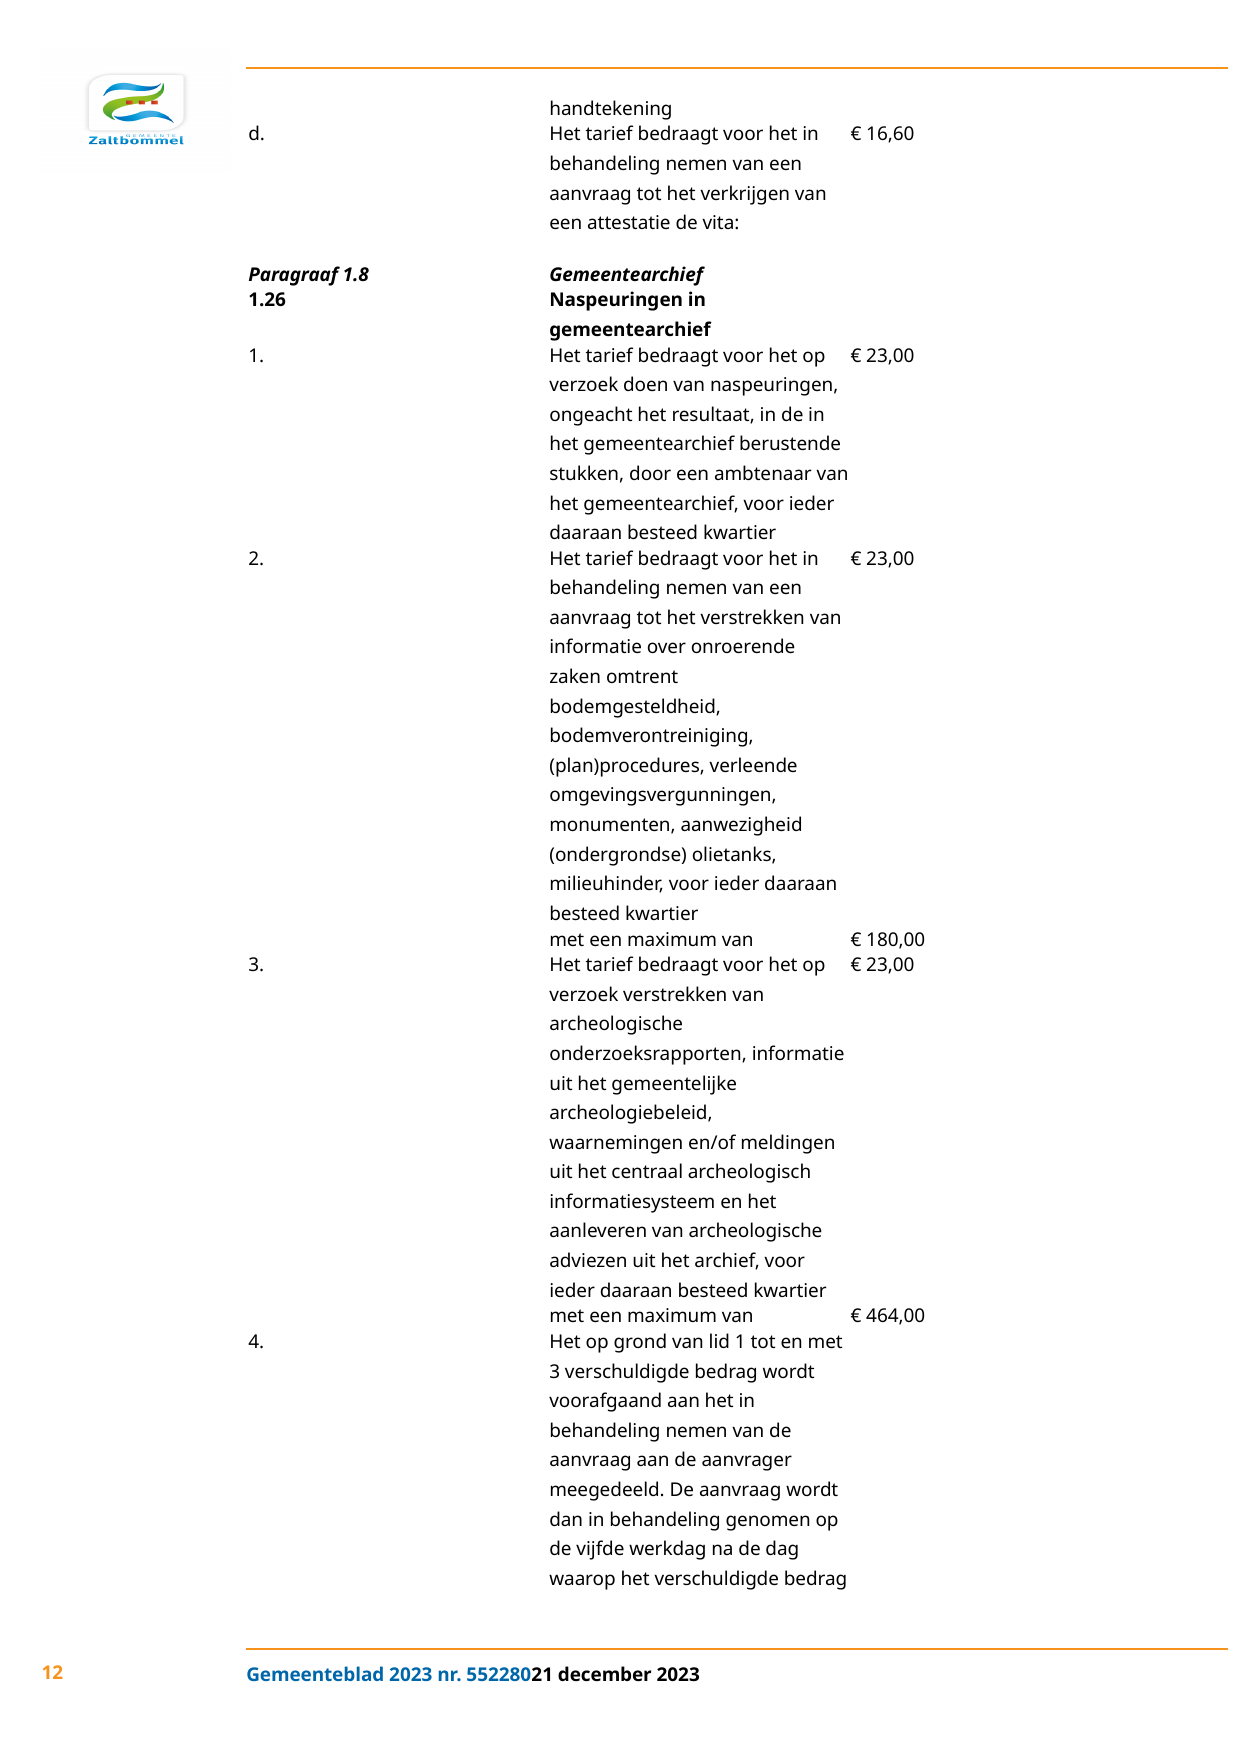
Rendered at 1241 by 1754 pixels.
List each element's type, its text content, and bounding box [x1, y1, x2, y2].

table_cell Het tarief bedraagt voor het in behandeling nemen van een aanvraag tot het verkrijgen van een attestatie de vita: [549, 121, 850, 235]
table_cell [850, 286, 1152, 342]
table_cell Het op grond van lid 1 tot en met 3 verschuldigde bedrag wordt voorafgaand aan het in behandeling nemen van de aanvraag aan de aanvrager meegedeeld. De aanvraag wordt dan in behandeling genomen op de vijfde werkdag na de dag waarop het verschuldigde bedrag [549, 1328, 850, 1591]
table_cell handtekening [549, 95, 850, 121]
picture [41, 47, 231, 172]
table_cell [248, 235, 549, 261]
table_cell € 23,00 [850, 545, 1152, 926]
table_cell € 16,60 [850, 121, 1152, 235]
table_cell € 180,00 [850, 926, 1152, 951]
table_cell [850, 95, 1152, 121]
table_cell [549, 235, 850, 261]
table_cell Het tarief bedraagt voor het in behandeling nemen van een aanvraag tot het verstrekken van informatie over onroerende zaken omtrent bodemgesteldheid, bodemverontreiniging, (plan)procedures, verleende omgevingsvergunningen, monumenten, aanwezigheid (ondergrondse) olietanks, milieuhinder, voor ieder daaraan besteed kwartier [549, 545, 850, 926]
table_cell 4. [248, 1328, 549, 1591]
table_cell d. [248, 121, 549, 235]
table_cell [248, 926, 549, 951]
table_cell Naspeuringen in gemeentearchief [549, 286, 850, 342]
table_cell [850, 261, 1152, 286]
table_cell met een maximum van [549, 926, 850, 951]
table_cell [850, 235, 1152, 261]
table_cell 1. [248, 342, 549, 545]
table_cell Het tarief bedraagt voor het op verzoek doen van naspeuringen, ongeacht het resultaat, in de in het gemeentearchief berustende stukken, door een ambtenaar van het gemeentearchief, voor ieder daaraan besteed kwartier [549, 342, 850, 545]
table_cell Het tarief bedraagt voor het op verzoek verstrekken van archeologische onderzoeksrapporten, informatie uit het gemeentelijke archeologiebeleid, waarnemingen en/of meldingen uit het centraal archeologisch informatiesysteem en het aanleveren van archeologische adviezen uit het archief, voor ieder daaraan besteed kwartier [549, 951, 850, 1303]
table_cell € 23,00 [850, 342, 1152, 545]
table_cell [850, 1328, 1152, 1591]
table_cell 3. [248, 951, 549, 1303]
table_cell 1.26 [248, 286, 549, 342]
table_cell € 464,00 [850, 1303, 1152, 1328]
table_cell Gemeentearchief [549, 261, 850, 286]
table_cell [248, 1303, 549, 1328]
table_cell 2. [248, 545, 549, 926]
table_cell Paragraaf 1.8 [248, 261, 549, 286]
table_cell [248, 95, 549, 121]
table_cell met een maximum van [549, 1303, 850, 1328]
table_cell € 23,00 [850, 951, 1152, 1303]
